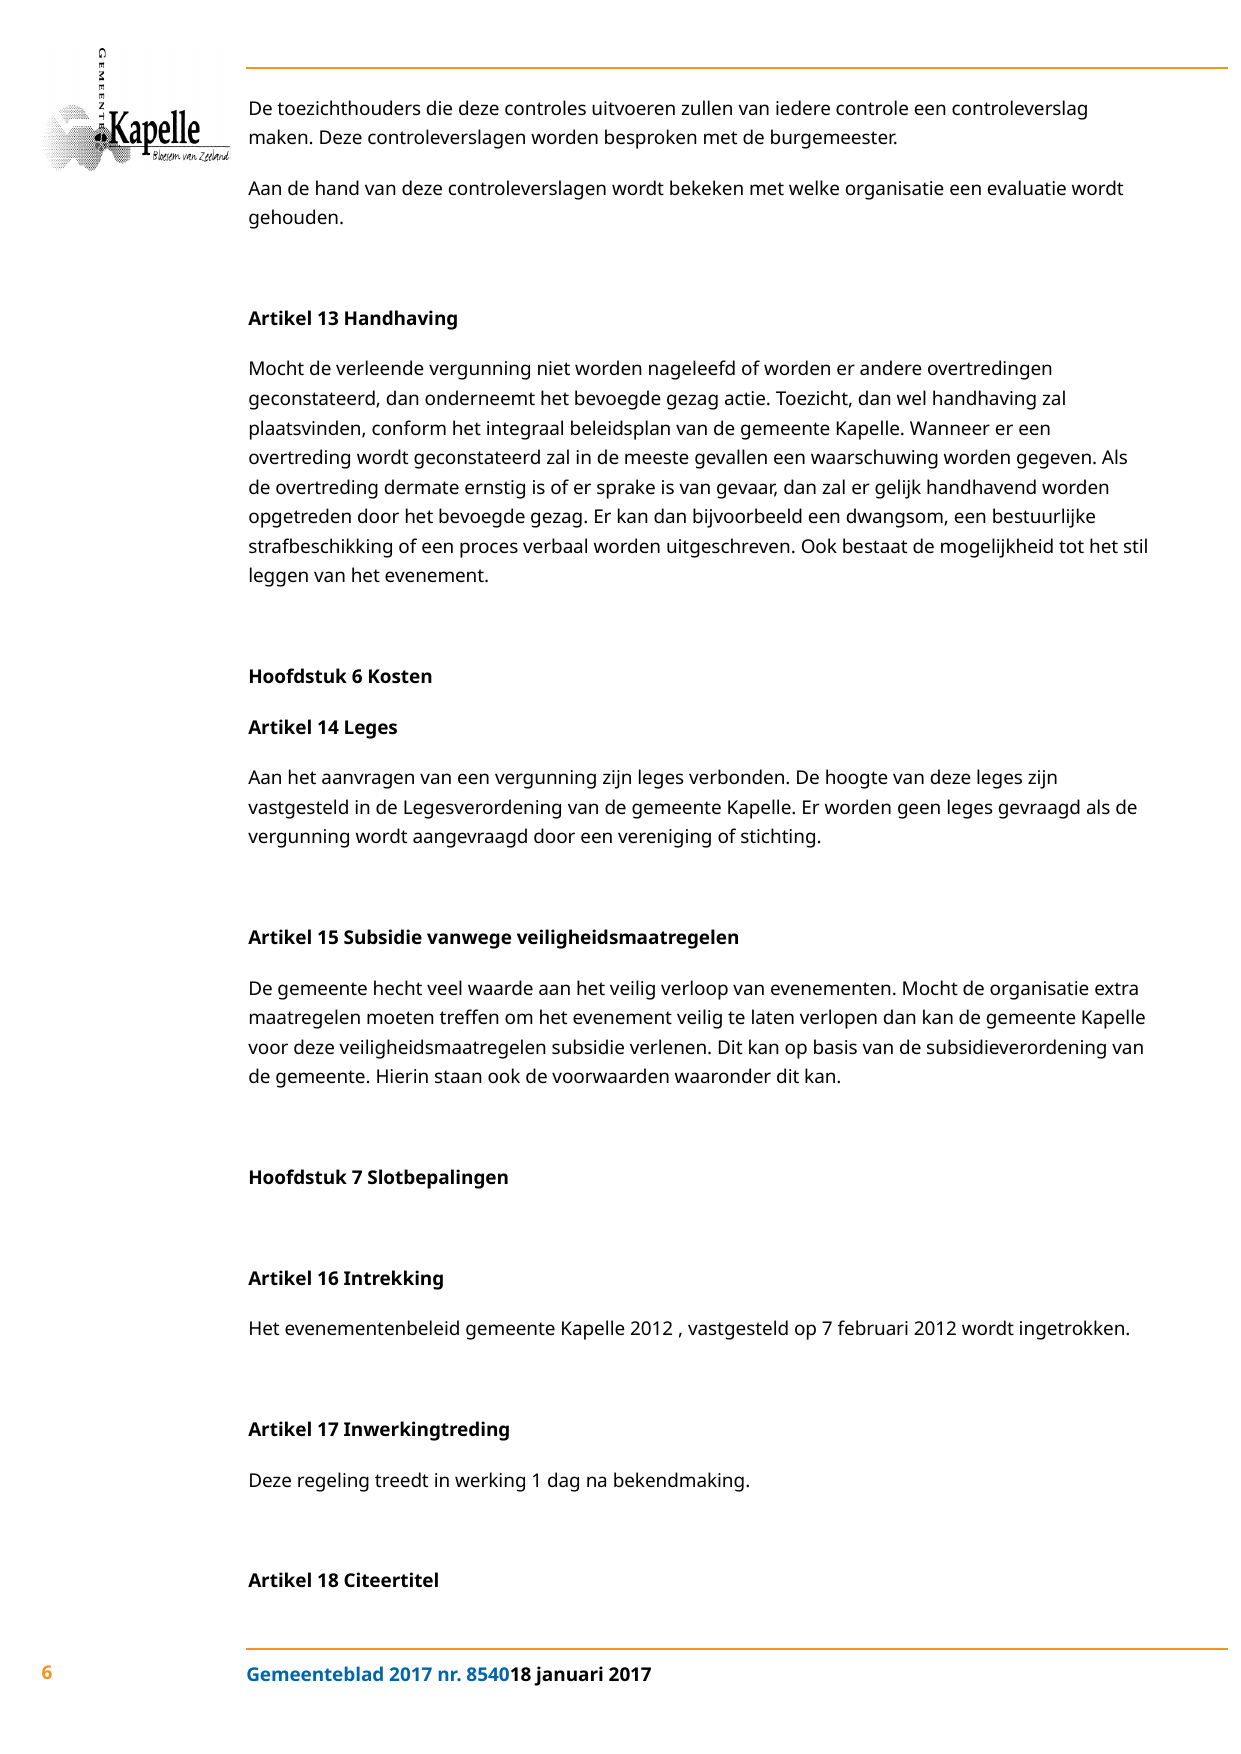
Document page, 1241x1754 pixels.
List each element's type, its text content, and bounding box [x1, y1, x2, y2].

text Het evenementenbeleid gemeente Kapelle 2012 , vastgesteld op 7 februari 2012 wordt ingetrokken. [248, 1316, 1152, 1341]
text De toezichthouders die deze controles uitvoeren zullen van iedere controle een controleverslag maken. Deze controleverslagen worden besproken met de burgemeester. [248, 95, 1152, 150]
picture [41, 47, 231, 172]
text Hoofdstuk 7 Slotbepalingen [248, 1164, 1152, 1190]
text Artikel 17 Inwerkingtreding [248, 1416, 1152, 1442]
text Artikel 18 Citeertitel [248, 1568, 1152, 1593]
text Artikel 15 Subsidie vanwege veiligheidsmaatregelen [248, 924, 1152, 950]
text Artikel 16 Intrekking [248, 1265, 1152, 1291]
text Artikel 13 Handhaving [248, 305, 1152, 331]
text Aan de hand van deze controleverslagen wordt bekeken met welke organisatie een evaluatie wordt gehouden. [248, 175, 1152, 230]
text Mocht de verleende vergunning niet worden nageleefd of worden er andere overtredingen geconstateerd, dan onderneemt het bevoegde gezag actie. Toezicht, dan wel handhaving zal plaatsvinden, conform het integraal beleidsplan van de gemeente Kapelle. Wanneer er een overtreding wordt geconstateerd zal in de meeste gevallen een waarschuwing worden gegeven. Als de overtreding dermate ernstig is of er sprake is van gevaar, dan zal er gelijk handhavend worden opgetreden door het bevoegde gezag. Er kan dan bijvoorbeeld een dwangsom, een bestuurlijke strafbeschikking of een proces verbaal worden uitgeschreven. Ook bestaat de mogelijkheid tot het stil leggen van het evenement. [248, 356, 1152, 588]
text Hoofdstuk 6 Kosten [248, 663, 1152, 689]
text Deze regeling treedt in werking 1 dag na bekendmaking. [248, 1467, 1152, 1493]
text De gemeente hecht veel waarde aan het veilig verloop van evenementen. Mocht de organisatie extra maatregelen moeten treffen om het evenement veilig te laten verlopen dan kan de gemeente Kapelle voor deze veiligheidsmaatregelen subsidie verlenen. Dit kan op basis van de subsidieverordening van de gemeente. Hierin staan ook de voorwaarden waaronder dit kan. [248, 975, 1152, 1089]
text Artikel 14 Leges [248, 714, 1152, 740]
text Aan het aanvragen van een vergunning zijn leges verbonden. De hoogte van deze leges zijn vastgesteld in de Legesverordening van de gemeente Kapelle. Er worden geen leges gevraagd als de vergunning wordt aangevraagd door een vereniging of stichting. [248, 764, 1152, 849]
